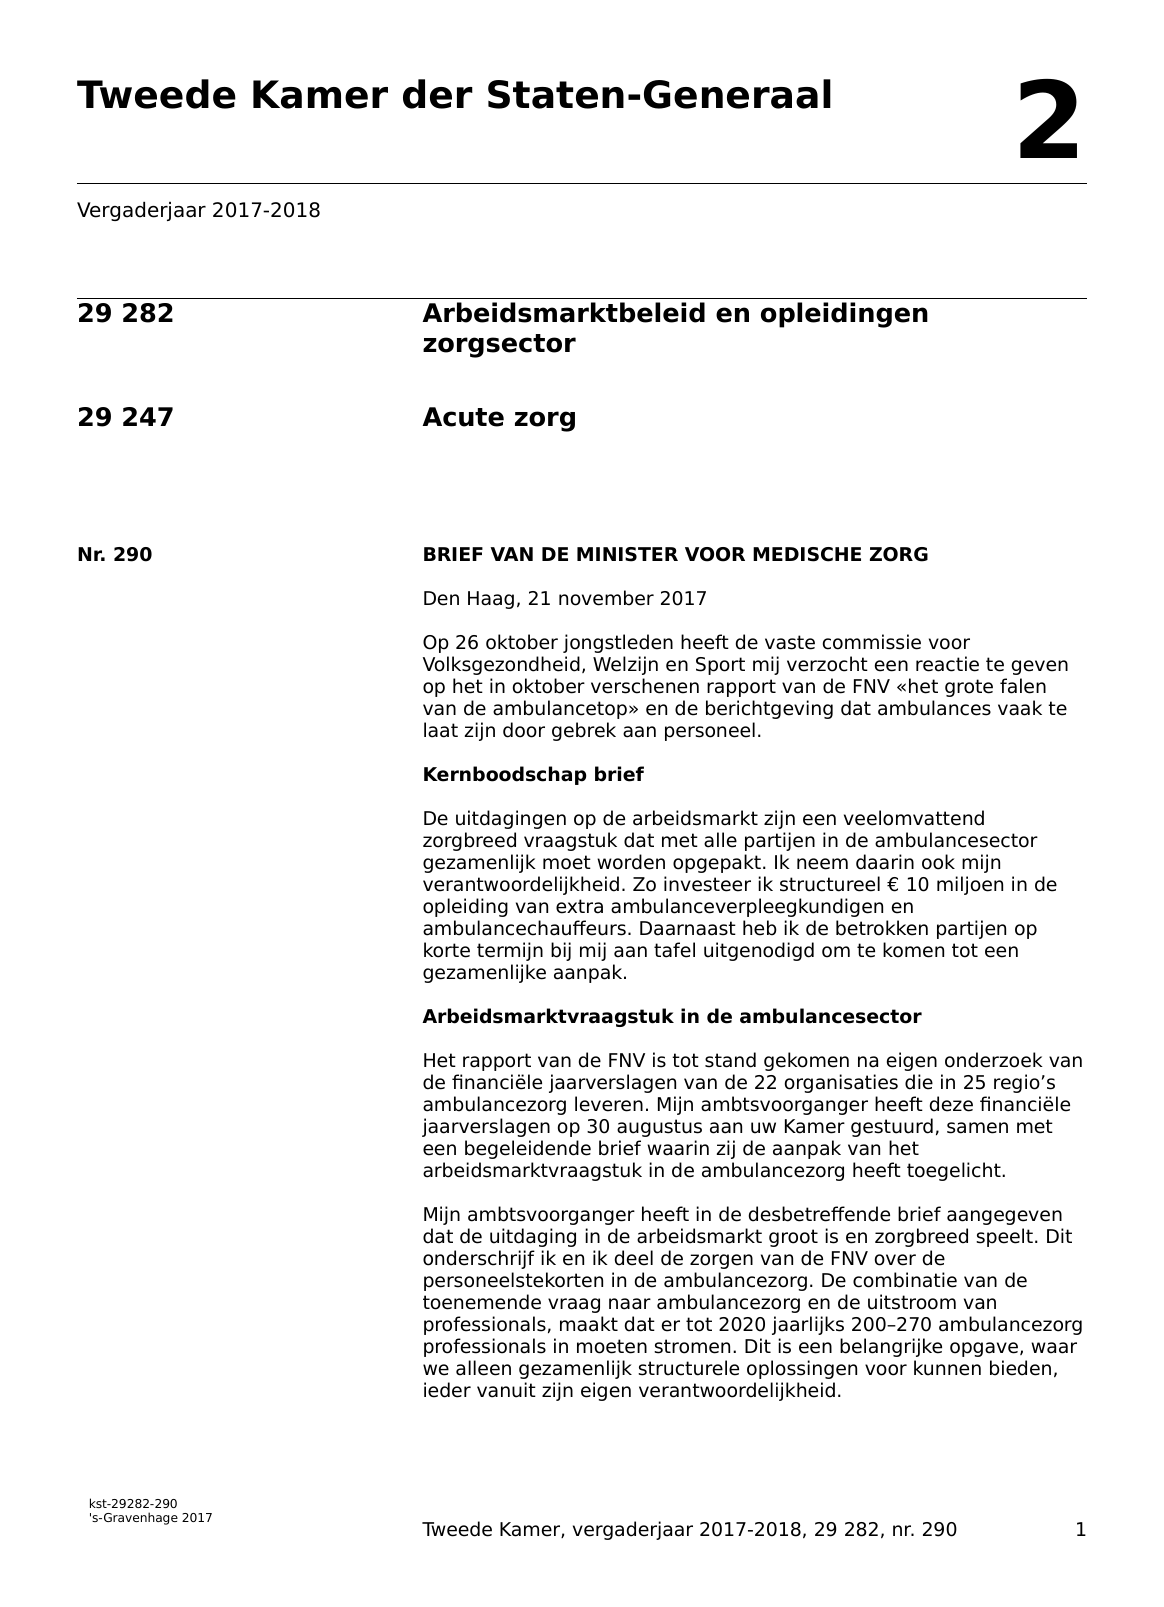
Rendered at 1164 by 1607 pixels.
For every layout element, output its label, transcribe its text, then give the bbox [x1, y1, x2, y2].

subtitle Arbeidsmarktvraagstuk in de ambulancesector [422, 1006, 1087, 1028]
subtitle Kernboodschap brief [422, 764, 1087, 786]
subtitle 29 247 Acute zorg [77, 403, 1087, 432]
text 's-Gravenhage 2017 [88, 1511, 323, 1525]
subtitle Nr. 290 BRIEF VAN DE MINISTER VOOR MEDISCHE ZORG [77, 543, 1087, 565]
text Mijn ambtsvoorganger heeft in de desbetreffende brief aangegeven dat de uitdaging in de arbeidsmarkt groot is en zorgbreed speelt. Dit onderschrijf ik en ik deel de zorgen van de FNV over de personeelstekorten in de ambulancezorg. De combinatie van de toenemende vraag naar ambulancezorg en de uitstroom van professionals, maakt dat er tot 2020 jaarlijks 200–270 ambulancezorg professionals in moeten stromen. Dit is een belangrijke opgave, waar we alleen gezamenlijk structurele oplossingen voor kunnen bieden, ieder vanuit zijn eigen verantwoordelijkheid. [422, 1204, 1087, 1402]
text Den Haag, 21 november 2017 [422, 588, 1087, 609]
subtitle 29 282 Arbeidsmarktbeleid en opleidingen zorgsector [77, 299, 1087, 358]
table_header 2 [886, 59, 1087, 183]
text Op 26 oktober jongstleden heeft de vaste commissie voor Volksgezondheid, Welzijn en Sport mij verzocht een reactie te geven op het in oktober verschenen rapport van de FNV «het grote falen van de ambulancetop» en de berichtgeving dat ambulances vaak te laat zijn door gebrek aan personeel. [422, 632, 1087, 742]
text kst-29282-290 [88, 1497, 323, 1511]
text De uitdagingen op de arbeidsmarkt zijn een veelomvattend zorgbreed vraagstuk dat met alle partijen in de ambulancesector gezamenlijk moet worden opgepakt. Ik neem daarin ook mijn verantwoordelijkheid. Zo investeer ik structureel € 10 miljoen in de opleiding van extra ambulanceverpleegkundigen en ambulancechauffeurs. Daarnaast heb ik de betrokken partijen op korte termijn bij mij aan tafel uitgenodigd om te komen tot een gezamenlijke aanpak. [422, 808, 1087, 984]
table_cell Vergaderjaar 2017-2018 [77, 184, 1087, 298]
table_header Tweede Kamer der Staten-Generaal [77, 59, 886, 183]
text Het rapport van de FNV is tot stand gekomen na eigen onderzoek van de financiële jaarverslagen van de 22 organisaties die in 25 regio’s ambulancezorg leveren. Mijn ambtsvoorganger heeft deze financiële jaarverslagen op 30 augustus aan uw Kamer gestuurd, samen met een begeleidende brief waarin zij de aanpak van het arbeidsmarktvraagstuk in de ambulancezorg heeft toegelicht. [422, 1050, 1087, 1182]
